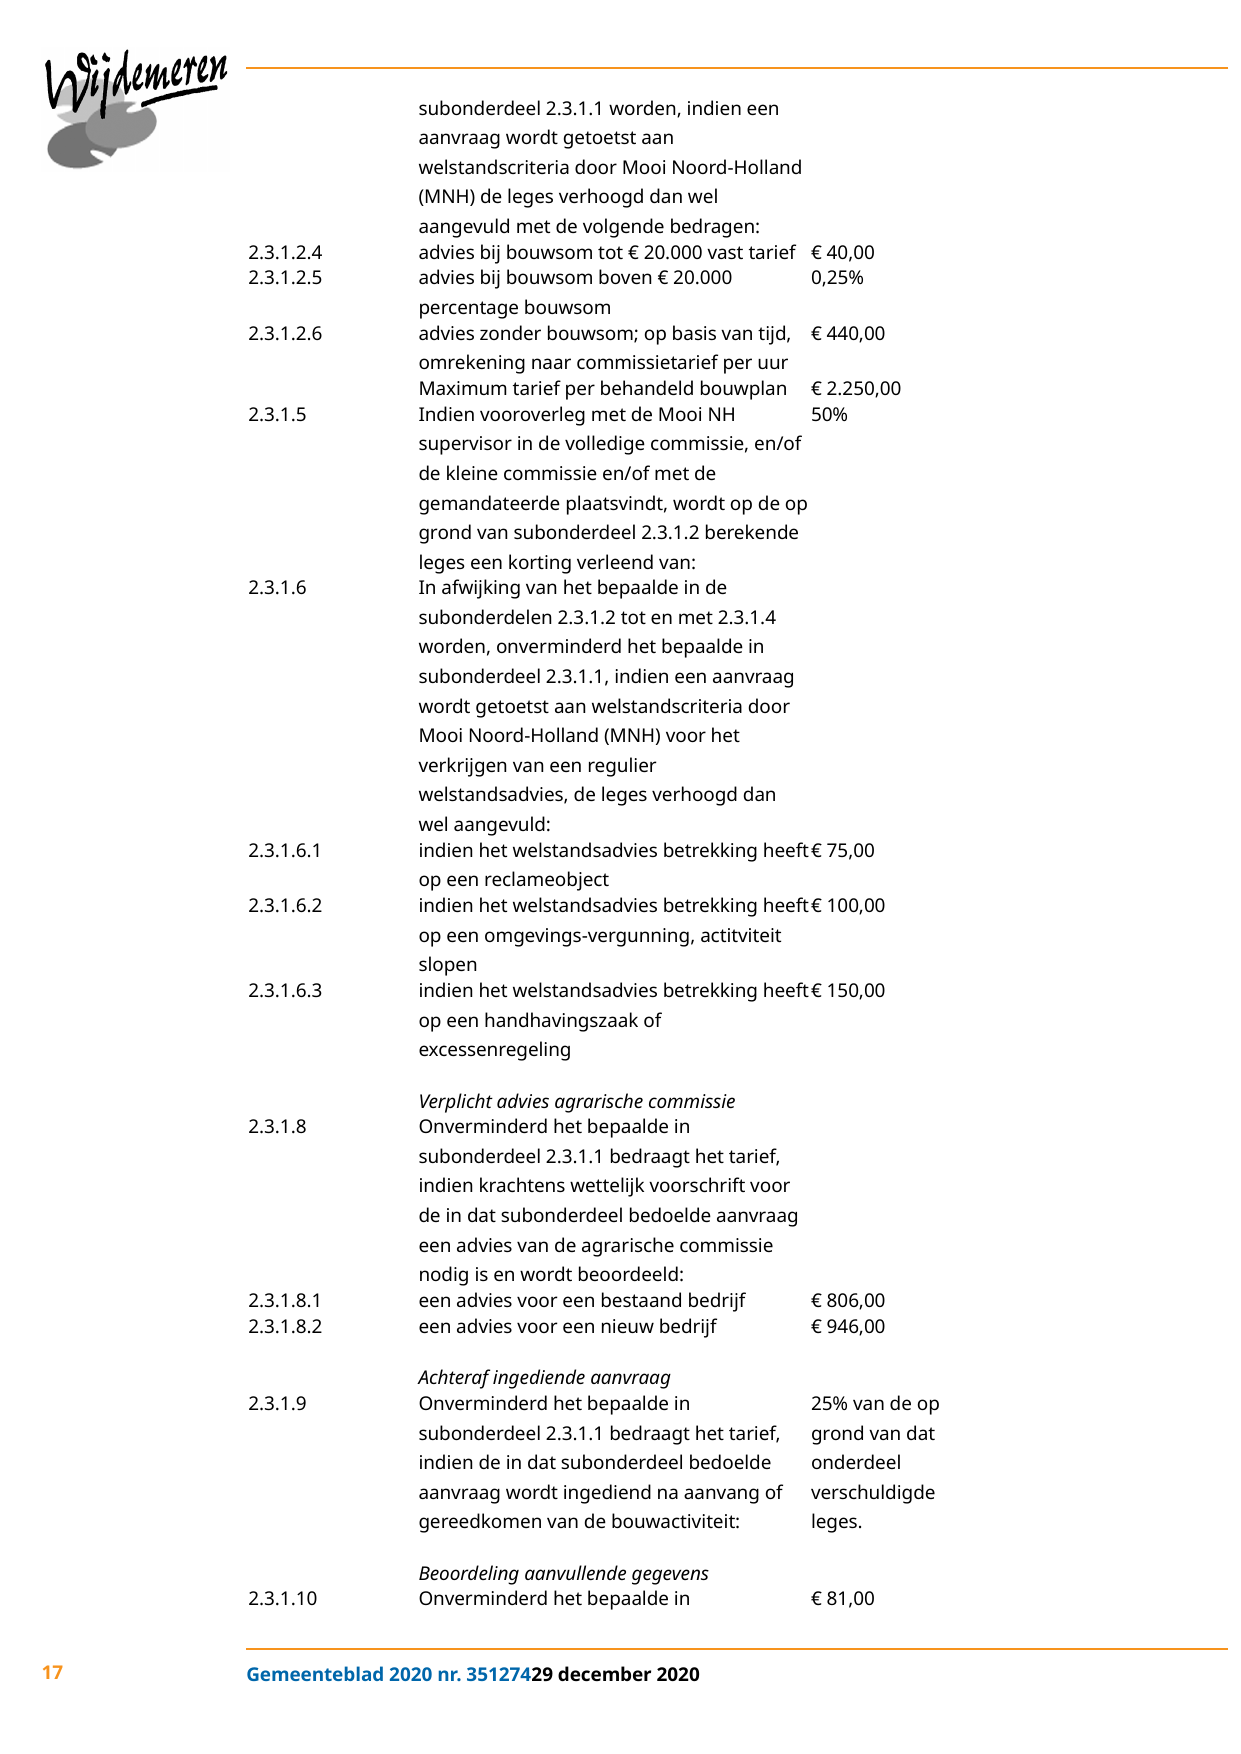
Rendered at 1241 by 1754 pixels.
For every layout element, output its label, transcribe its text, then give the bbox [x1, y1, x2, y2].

table_cell [981, 1560, 1152, 1586]
table_cell 2.3.1.9 [248, 1390, 418, 1534]
table_cell € 150,00 [811, 977, 981, 1062]
table_cell [248, 1560, 418, 1586]
table_cell 2.3.1.8 [248, 1114, 418, 1287]
table_cell € 40,00 [811, 239, 981, 264]
table_cell [811, 1534, 981, 1560]
table_cell [981, 375, 1152, 401]
table_cell [248, 1534, 418, 1560]
table_cell Onverminderd het bepaalde in subonderdeel 2.3.1.1 bedraagt het tarief, indien de in dat subonderdeel bedoelde aanvraag wordt ingediend na aanvang of gereedkomen van de bouwactiviteit: [418, 1390, 811, 1534]
table_cell advies bij bouwsom boven € 20.000 percentage bouwsom [418, 265, 811, 320]
table_cell [811, 1114, 981, 1287]
table_cell [248, 1088, 418, 1113]
table_cell Achteraf ingediende aanvraag [418, 1364, 811, 1390]
table_cell [981, 1088, 1152, 1113]
table_cell € 81,00 [811, 1586, 981, 1611]
table_cell [981, 892, 1152, 977]
table_cell een advies voor een bestaand bedrijf [418, 1287, 811, 1313]
table_cell subonderdeel 2.3.1.1 worden, indien een aanvraag wordt getoetst aan welstandscriteria door Mooi Noord-Holland (MNH) de leges verhoogd dan wel aangevuld met de volgende bedragen: [418, 95, 811, 239]
table_cell [811, 95, 981, 239]
table_cell € 75,00 [811, 837, 981, 892]
table_cell [248, 1364, 418, 1390]
table_cell € 2.250,00 [811, 375, 981, 401]
table_cell [811, 1339, 981, 1364]
picture [41, 47, 231, 172]
table_cell indien het welstandsadvies betrekking heeft op een reclameobject [418, 837, 811, 892]
table_cell [981, 977, 1152, 1062]
table_cell 25% van de op grond van dat onderdeel verschuldigde leges. [811, 1390, 981, 1534]
table_cell 2.3.1.6.2 [248, 892, 418, 977]
table_cell Maximum tarief per behandeld bouwplan [418, 375, 811, 401]
table_cell [981, 1114, 1152, 1287]
table_cell [981, 1339, 1152, 1364]
table_cell [981, 239, 1152, 264]
table_cell [981, 265, 1152, 320]
table_cell 2.3.1.2.5 [248, 265, 418, 320]
table_cell [418, 1534, 811, 1560]
table_cell [981, 1534, 1152, 1560]
table_cell Onverminderd het bepaalde in subonderdeel 2.3.1.1 bedraagt het tarief, indien krachtens wettelijk voorschrift voor de in dat subonderdeel bedoelde aanvraag een advies van de agrarische commissie nodig is en wordt beoordeeld: [418, 1114, 811, 1287]
table_cell [418, 1062, 811, 1088]
table_cell indien het welstandsadvies betrekking heeft op een omgevings-vergunning, actitviteit slopen [418, 892, 811, 977]
table_cell [811, 575, 981, 837]
table_cell 50% [811, 401, 981, 574]
table_cell [981, 1364, 1152, 1390]
table_cell advies bij bouwsom tot € 20.000 vast tarief [418, 239, 811, 264]
table_cell 2.3.1.5 [248, 401, 418, 574]
table_cell € 946,00 [811, 1313, 981, 1339]
table_cell [981, 320, 1152, 375]
table_cell [248, 375, 418, 401]
table_cell [981, 575, 1152, 837]
table_cell een advies voor een nieuw bedrijf [418, 1313, 811, 1339]
table_cell 2.3.1.6.3 [248, 977, 418, 1062]
table_cell [811, 1560, 981, 1586]
table_cell advies zonder bouwsom; op basis van tijd, omrekening naar commissietarief per uur [418, 320, 811, 375]
table_cell [418, 1339, 811, 1364]
table_cell 2.3.1.10 [248, 1586, 418, 1611]
table_cell € 100,00 [811, 892, 981, 977]
table_cell 2.3.1.2.6 [248, 320, 418, 375]
table_cell indien het welstandsadvies betrekking heeft op een handhavingszaak of excessenregeling [418, 977, 811, 1062]
table_cell Onverminderd het bepaalde in [418, 1586, 811, 1611]
table_cell 2.3.1.8.1 [248, 1287, 418, 1313]
table_cell [811, 1062, 981, 1088]
table_cell [981, 1313, 1152, 1339]
table_cell 2.3.1.8.2 [248, 1313, 418, 1339]
table_cell [248, 95, 418, 239]
table_cell Beoordeling aanvullende gegevens [418, 1560, 811, 1586]
table_cell 2.3.1.6.1 [248, 837, 418, 892]
table_cell [981, 1062, 1152, 1088]
table_cell Indien vooroverleg met de Mooi NH supervisor in de volledige commissie, en/of de kleine commissie en/of met de gemandateerde plaatsvindt, wordt op de op grond van subonderdeel 2.3.1.2 berekende leges een korting verleend van: [418, 401, 811, 574]
table_cell In afwijking van het bepaalde in de subonderdelen 2.3.1.2 tot en met 2.3.1.4 worden, onverminderd het bepaalde in subonderdeel 2.3.1.1, indien een aanvraag wordt getoetst aan welstandscriteria door Mooi Noord-Holland (MNH) voor het verkrijgen van een regulier welstandsadvies, de leges verhoogd dan wel aangevuld: [418, 575, 811, 837]
table_cell 0,25% [811, 265, 981, 320]
table_cell [981, 1390, 1152, 1534]
table_cell [981, 401, 1152, 574]
table_cell [981, 95, 1152, 239]
table_cell Verplicht advies agrarische commissie [418, 1088, 811, 1113]
table_cell [248, 1062, 418, 1088]
table_cell [811, 1364, 981, 1390]
table_cell 2.3.1.2.4 [248, 239, 418, 264]
table_cell [981, 1287, 1152, 1313]
table_cell € 806,00 [811, 1287, 981, 1313]
table_cell [981, 1586, 1152, 1611]
table_cell [811, 1088, 981, 1113]
table_cell [981, 837, 1152, 892]
table_cell [248, 1339, 418, 1364]
table_cell € 440,00 [811, 320, 981, 375]
table_cell 2.3.1.6 [248, 575, 418, 837]
